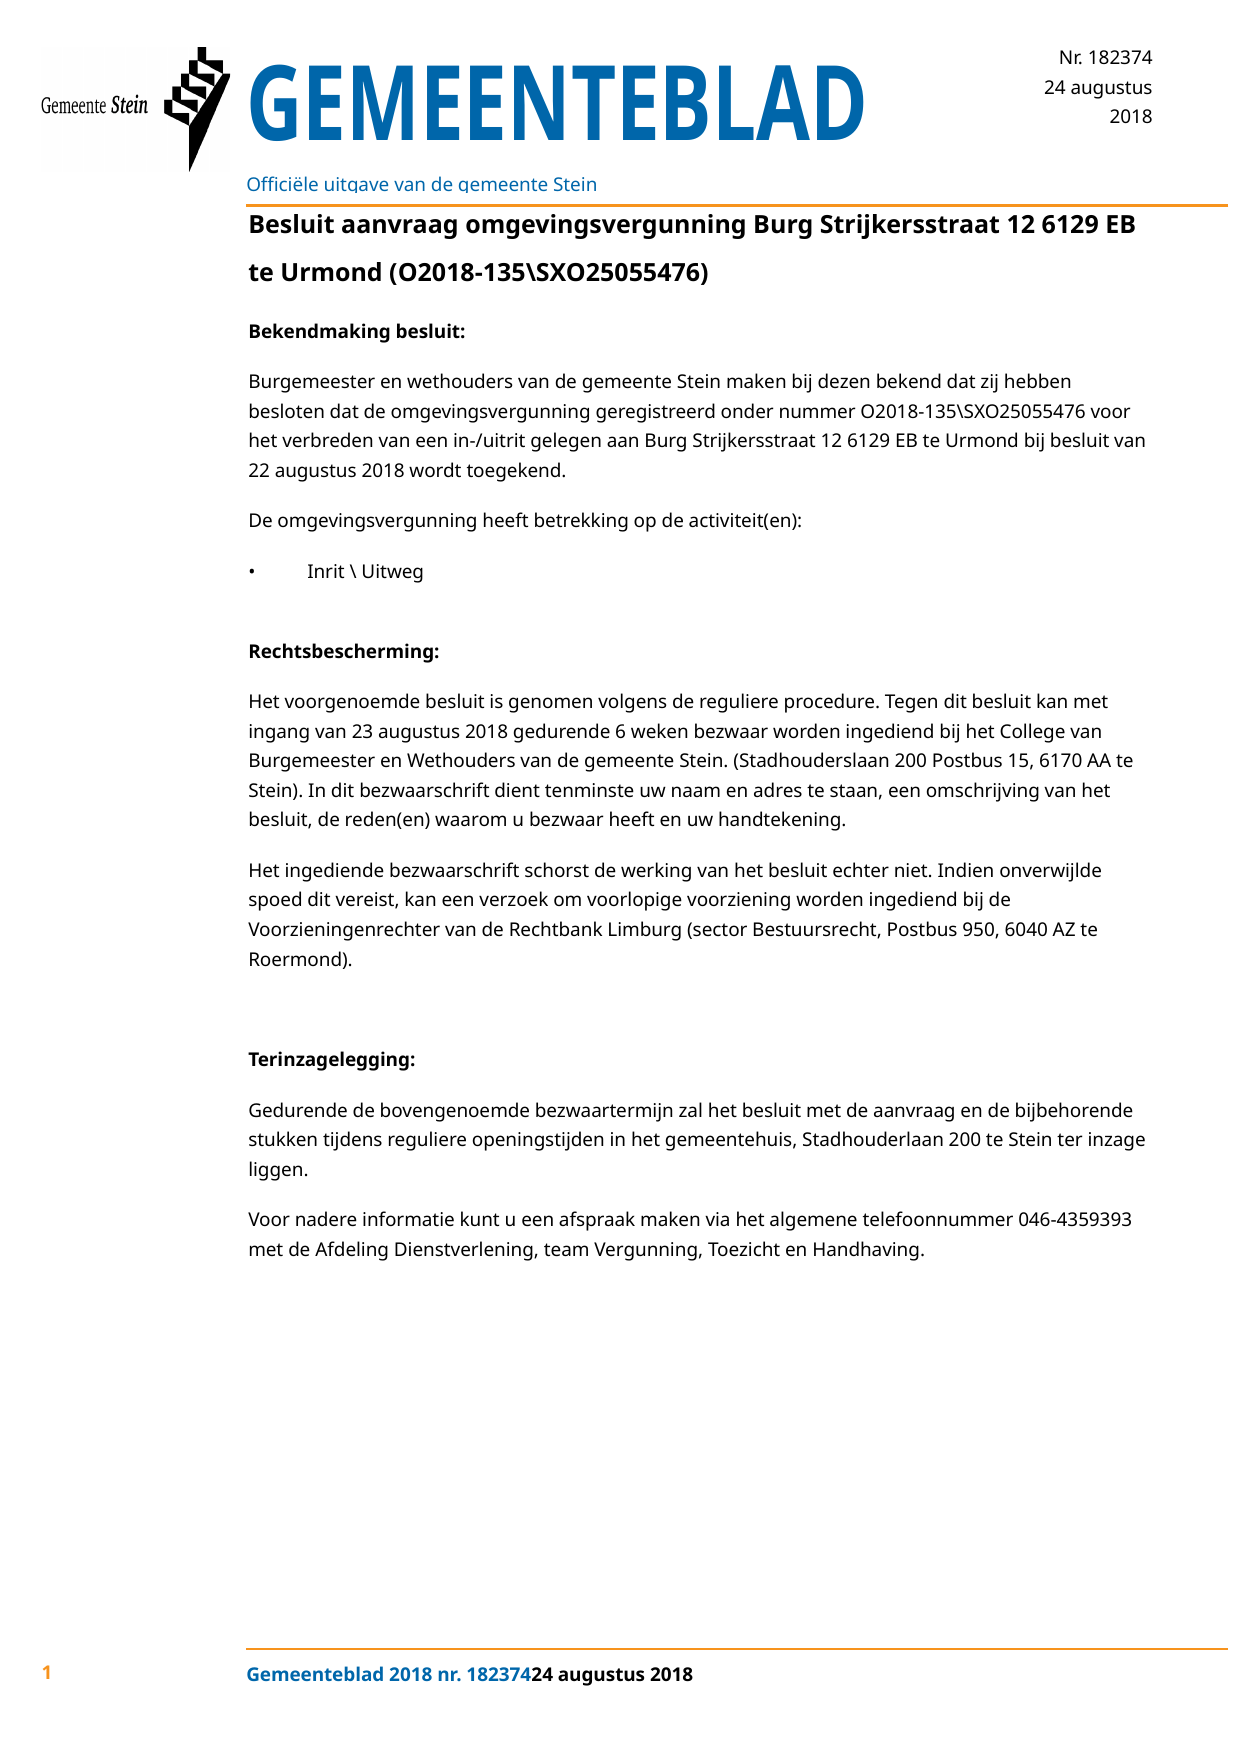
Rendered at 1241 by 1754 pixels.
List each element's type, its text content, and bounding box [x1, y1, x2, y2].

text Gedurende de bovengenoemde bezwaartermijn zal het besluit met de aanvraag en de bijbehorende stukken tijdens reguliere openingstijden in het gemeentehuis, Stadhouderlaan 200 te Stein ter inzage liggen. [248, 1097, 1152, 1182]
text Besluit aanvraag omgevingsvergunning Burg Strijkersstraat 12 6129 EB te Urmond (O2018-135\SXO25055476) [248, 207, 1152, 288]
text Rechtsbescherming: [248, 638, 1152, 664]
text Burgemeester en wethouders van de gemeente Stein maken bij dezen bekend dat zij hebben besloten dat de omgevingsvergunning geregistreerd onder nummer O2018-135\SXO25055476 voor het verbreden van een in-/uitrit gelegen aan Burg Strijkersstraat 12 6129 EB te Urmond bij besluit van 22 augustus 2018 wordt toegekend. [248, 368, 1152, 483]
text Bekendmaking besluit: [248, 318, 1152, 344]
text Het ingediende bezwaarschrift schorst de werking van het besluit echter niet. Indien onverwijlde spoed dit vereist, kan een verzoek om voorlopige voorziening worden ingediend bij de Voorzieningenrechter van de Rechtbank Limburg (sector Bestuursrecht, Postbus 950, 6040 AZ te Roermond). [248, 857, 1152, 972]
text De omgevingsvergunning heeft betrekking op de activiteit(en): [248, 507, 1152, 533]
text Het voorgenoemde besluit is genomen volgens de reguliere procedure. Tegen dit besluit kan met ingang van 23 augustus 2018 gedurende 6 weken bezwaar worden ingediend bij het College van Burgemeester en Wethouders van de gemeente Stein. (Stadhouderslaan 200 Postbus 15, 6170 AA te Stein). In dit bezwaarschrift dient tenminste uw naam en adres te staan, een omschrijving van het besluit, de reden(en) waarom u bezwaar heeft en uw handtekening. [248, 688, 1152, 832]
text Voor nadere informatie kunt u een afspraak maken via het algemene telefoonnummer 046-4359393 met de Afdeling Dienstverlening, team Vergunning, Toezicht en Handhaving. [248, 1207, 1152, 1262]
list Inrit \ Uitweg [248, 558, 1152, 584]
picture [41, 47, 231, 172]
text Terinzagelegging: [248, 1047, 1152, 1072]
